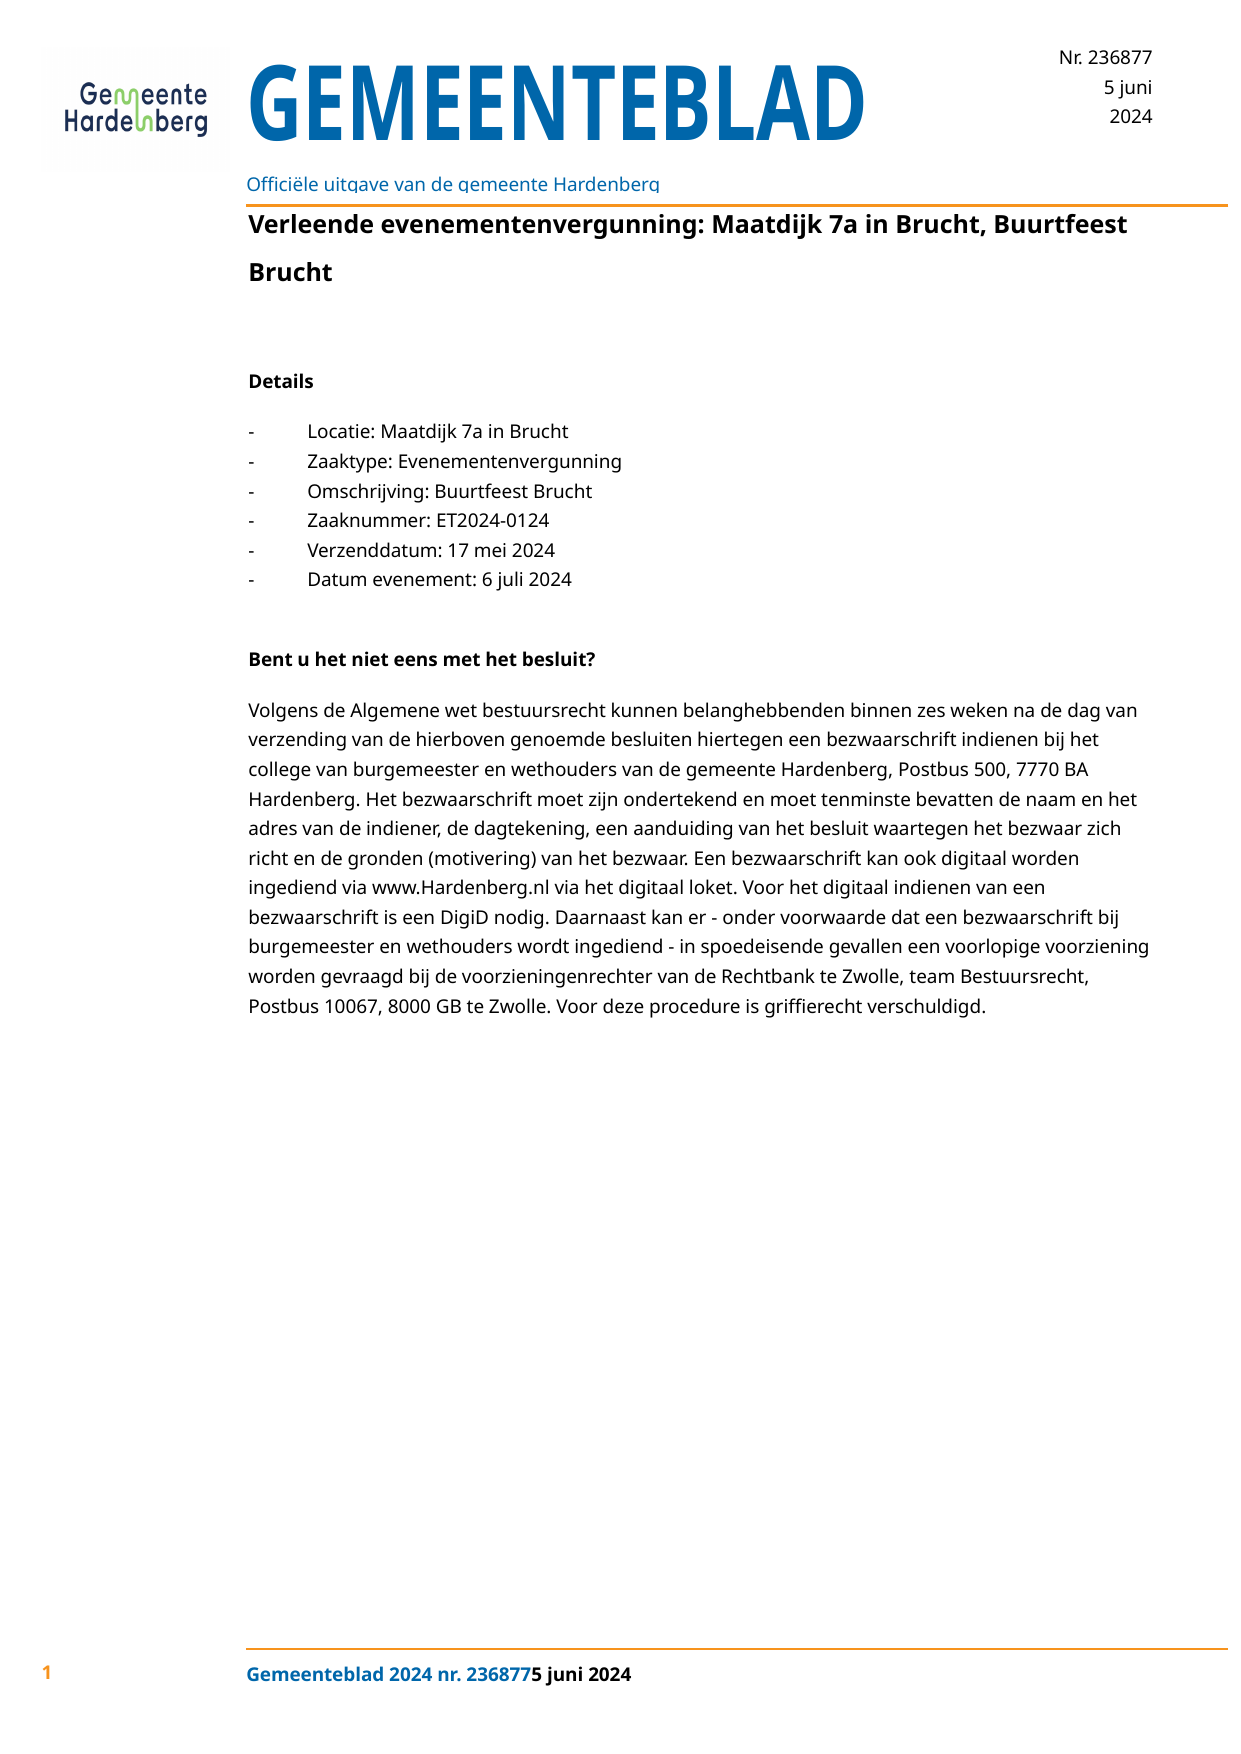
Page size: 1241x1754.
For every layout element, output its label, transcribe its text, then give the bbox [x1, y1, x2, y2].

text Bent u het niet eens met het besluit? [248, 647, 1152, 672]
list Omschrijving: Buurtfeest Brucht [248, 478, 1152, 504]
list Locatie: Maatdijk 7a in Brucht [248, 419, 1152, 444]
list Verzenddatum: 17 mei 2024 [248, 537, 1152, 563]
list Zaaknummer: ET2024-0124 [248, 507, 1152, 533]
text Volgens de Algemene wet bestuursrecht kunnen belanghebbenden binnen zes weken na de dag van verzending van de hierboven genoemde besluiten hiertegen een bezwaarschrift indienen bij het college van burgemeester en wethouders van de gemeente Hardenberg, Postbus 500, 7770 BA Hardenberg. Het bezwaarschrift moet zijn ondertekend en moet tenminste bevatten de naam en het adres van de indiener, de dagtekening, een aanduiding van het besluit waartegen het bezwaar zich richt en de gronden (motivering) van het bezwaar. Een bezwaarschrift kan ook digitaal worden ingediend via www.Hardenberg.nl via het digitaal loket. Voor het digitaal indienen van een bezwaarschrift is een DigiD nodig. Daarnaast kan er - onder voorwaarde dat een bezwaarschrift bij burgemeester en wethouders wordt ingediend - in spoedeisende gevallen een voorlopige voorziening worden gevraagd bij de voorzieningenrechter van de Rechtbank te Zwolle, team Bestuursrecht, Postbus 10067, 8000 GB te Zwolle. Voor deze procedure is griffierecht verschuldigd. [248, 697, 1152, 1019]
list Zaaktype: Evenementenvergunning [248, 448, 1152, 474]
picture [41, 47, 231, 172]
text Verleende evenementenvergunning: Maatdijk 7a in Brucht, Buurtfeest Brucht [248, 207, 1152, 288]
list Datum evenement: 6 juli 2024 [248, 567, 1152, 592]
text Details [248, 368, 1152, 394]
